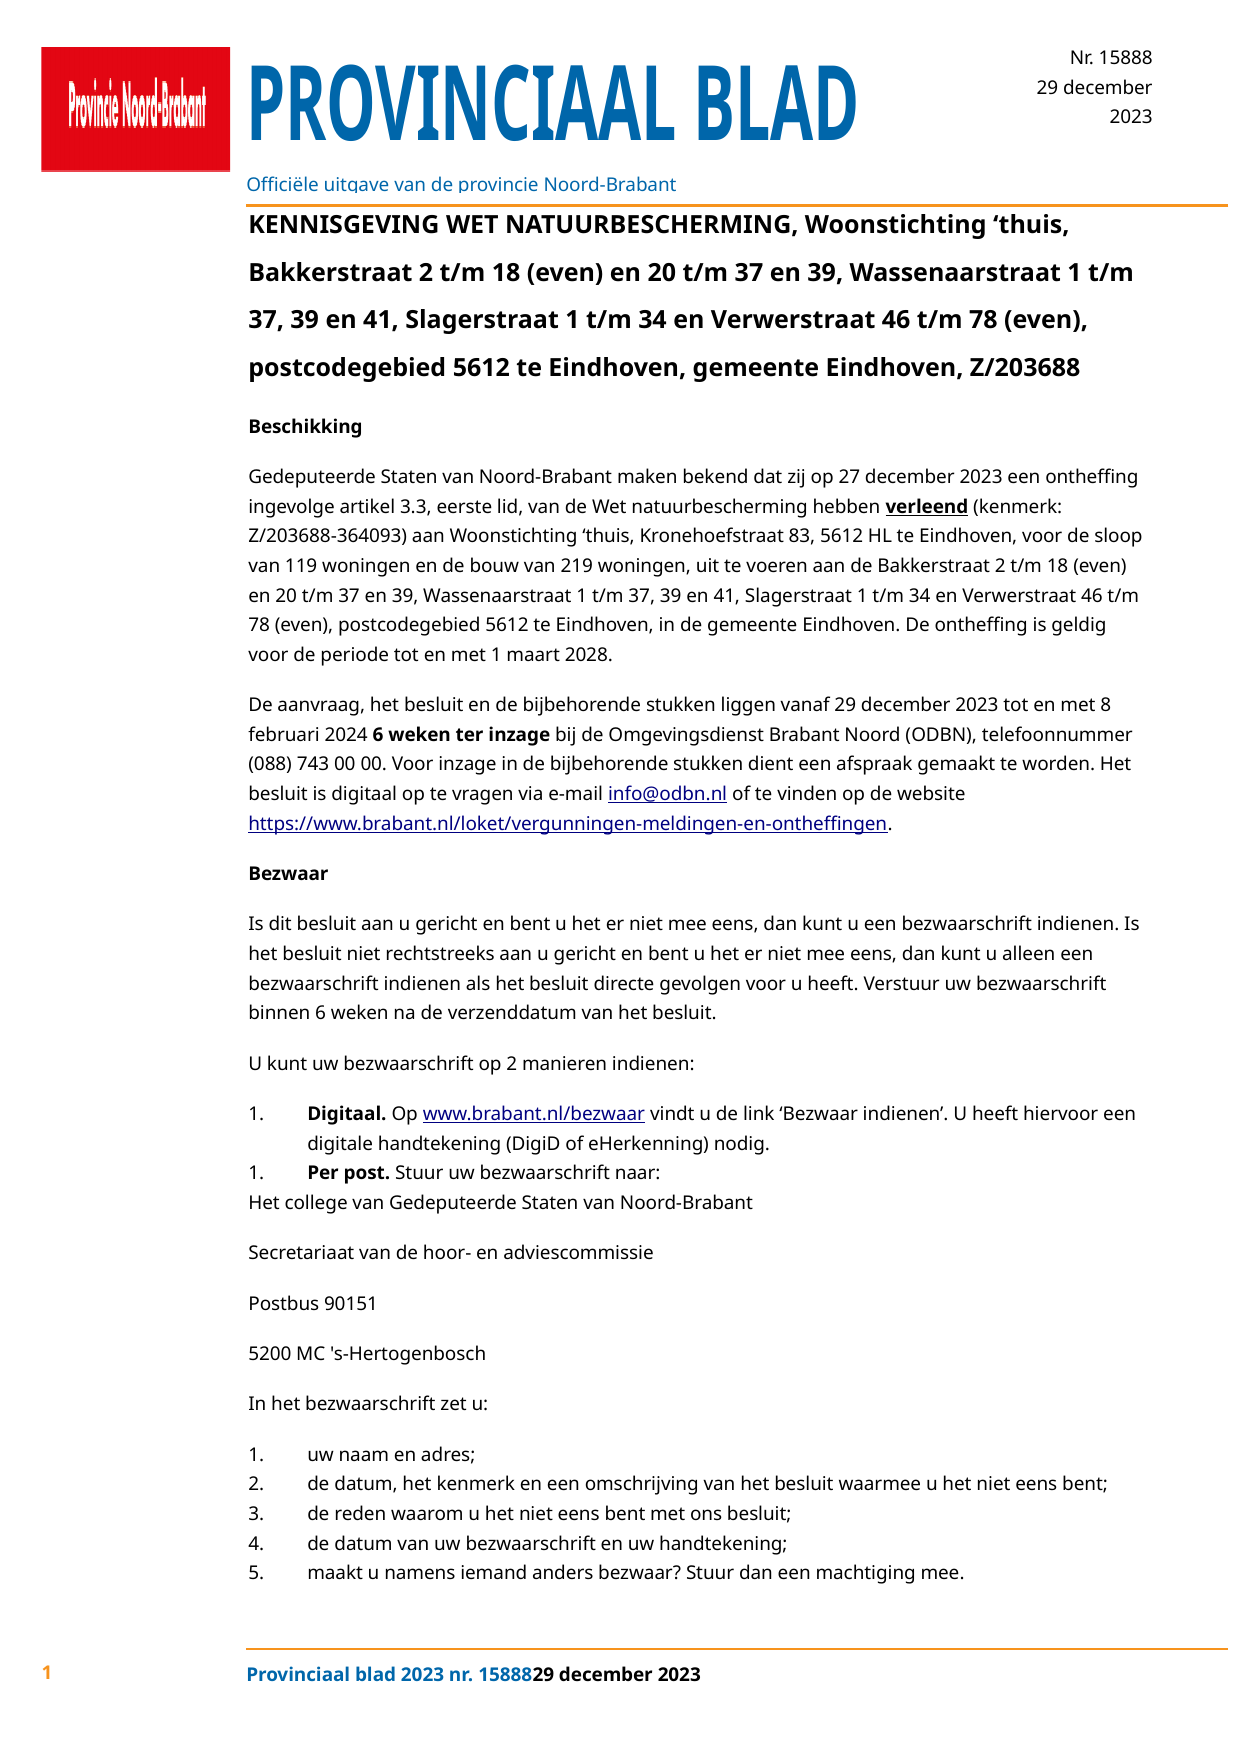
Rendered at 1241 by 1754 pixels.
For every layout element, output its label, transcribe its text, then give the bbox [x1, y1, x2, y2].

list maakt u namens iemand anders bezwaar? Stuur dan een machtiging mee. [248, 1559, 1152, 1585]
list de reden waarom u het niet eens bent met ons besluit; [248, 1500, 1152, 1526]
text 5200 MC 's‑Hertogenbosch [248, 1340, 1152, 1366]
text In het bezwaarschrift zet u: [248, 1391, 1152, 1416]
text KENNISGEVING WET NATUURBESCHERMING, Woonstichting ‘thuis, Bakkerstraat 2 t/m 18 (even) en 20 t/m 37 en 39, Wassenaarstraat 1 t/m 37, 39 en 41, Slagerstraat 1 t/m 34 en Verwerstraat 46 t/m 78 (even), postcodegebied 5612 te Eindhoven, gemeente Eindhoven, Z/203688 [248, 207, 1152, 384]
list uw naam en adres; [248, 1441, 1152, 1467]
picture [41, 47, 231, 172]
text Postbus 90151 [248, 1290, 1152, 1316]
list Digitaal. Op www.brabant.nl/bezwaar vindt u de link ‘Bezwaar indienen’. U heeft hiervoor een digitale handtekening (DigiD of eHerkenning) nodig. [248, 1100, 1152, 1156]
text Secretariaat van de hoor- en adviescommissie [248, 1239, 1152, 1265]
text Is dit besluit aan u gericht en bent u het er niet mee eens, dan kunt u een bezwaarschrift indienen. Is het besluit niet rechtstreeks aan u gericht en bent u het er niet mee eens, dan kunt u alleen een bezwaarschrift indienen als het besluit directe gevolgen voor u heeft. Verstuur uw bezwaarschrift binnen 6 weken na de verzenddatum van het besluit. [248, 911, 1152, 1025]
text U kunt uw bezwaarschrift op 2 manieren indienen: [248, 1050, 1152, 1076]
list de datum, het kenmerk en een omschrijving van het besluit waarmee u het niet eens bent; [248, 1471, 1152, 1496]
text Het college van Gedeputeerde Staten van Noord-Brabant [248, 1189, 1152, 1215]
text Gedeputeerde Staten van Noord-Brabant maken bekend dat zij op 27 december 2023 een ontheffing ingevolge artikel 3.3, eerste lid, van de Wet natuurbescherming hebben verleend (kenmerk: Z/203688-364093) aan Woonstichting ‘thuis, Kronehoefstraat 83, 5612 HL te Eindhoven, voor de sloop van 119 woningen en de bouw van 219 woningen, uit te voeren aan de Bakkerstraat 2 t/m 18 (even) en 20 t/m 37 en 39, Wassenaarstraat 1 t/m 37, 39 en 41, Slagerstraat 1 t/m 34 en Verwerstraat 46 t/m 78 (even), postcodegebied 5612 te Eindhoven, in de gemeente Eindhoven. De ontheffing is geldig voor de periode tot en met 1 maart 2028. [248, 463, 1152, 667]
list de datum van uw bezwaarschrift en uw handtekening; [248, 1530, 1152, 1556]
list Per post. Stuur uw bezwaarschrift naar: [248, 1159, 1152, 1185]
text Beschikking [248, 413, 1152, 439]
text De aanvraag, het besluit en de bijbehorende stukken liggen vanaf 29 december 2023 tot en met 8 februari 2024 6 weken ter inzage bij de Omgevingsdienst Brabant Noord (ODBN), telefoonnummer (088) 743 00 00. Voor inzage in de bijbehorende stukken dient een afspraak gemaakt te worden. Het besluit is digitaal op te vragen via e-mail info@odbn.nl of te vinden op de website https://www.brabant.nl/loket/vergunningen-meldingen-en-ontheffingen. [248, 691, 1152, 836]
text Bezwaar [248, 860, 1152, 886]
